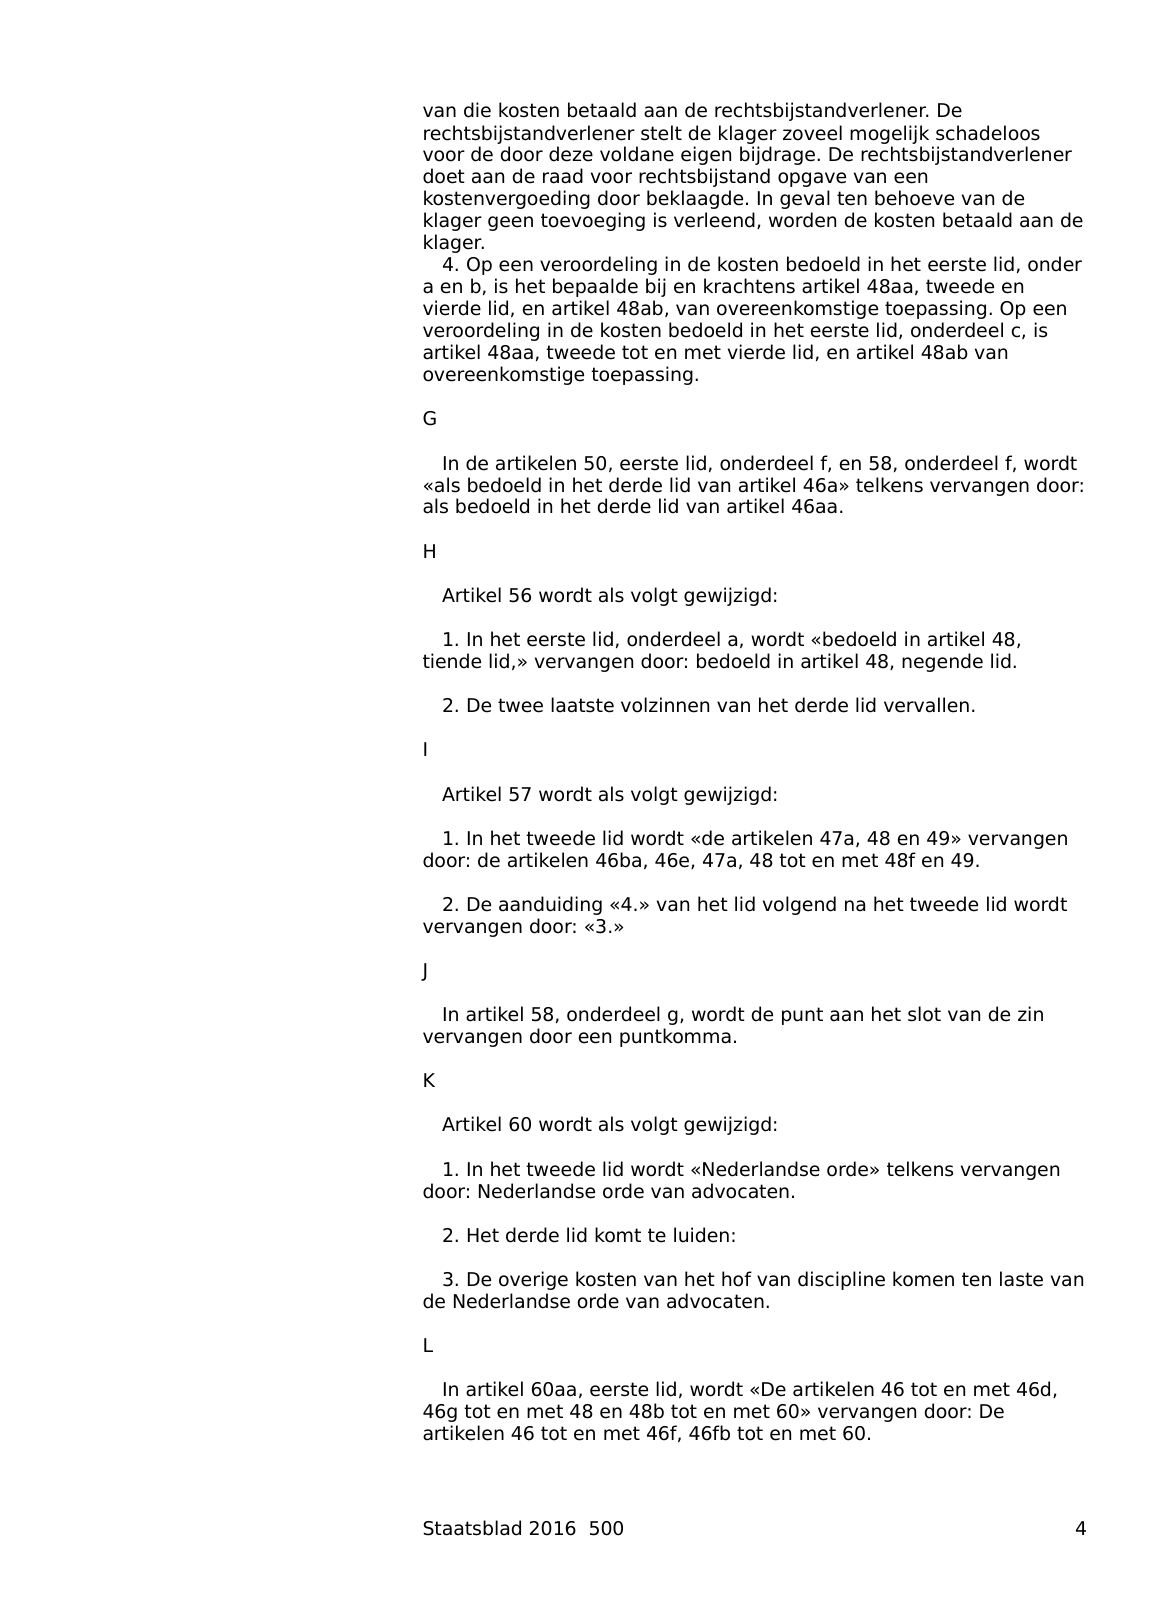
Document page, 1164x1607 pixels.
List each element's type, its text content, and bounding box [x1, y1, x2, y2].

text 1. In het tweede lid wordt «Nederlandse orde» telkens vervangen door: Nederlandse orde van advocaten. [422, 1158, 1087, 1202]
text 2. De aanduiding «4.» van het lid volgend na het tweede lid wordt vervangen door: «3.» [422, 894, 1087, 938]
text 1. In het eerste lid, onderdeel a, wordt «bedoeld in artikel 48, tiende lid,» vervangen door: bedoeld in artikel 48, negende lid. [422, 629, 1087, 673]
text 4. Op een veroordeling in de kosten bedoeld in het eerste lid, onder a en b, is het bepaalde bij en krachtens artikel 48aa, tweede en vierde lid, en artikel 48ab, van overeenkomstige toepassing. Op een veroordeling in de kosten bedoeld in het eerste lid, onderdeel c, is artikel 48aa, tweede tot en met vierde lid, en artikel 48ab van overeenkomstige toepassing. [422, 254, 1087, 386]
text G [422, 408, 1087, 430]
text K [422, 1070, 1087, 1092]
text van die kosten betaald aan de rechtsbijstandverlener. De rechtsbijstandverlener stelt de klager zoveel mogelijk schadeloos voor de door deze voldane eigen bijdrage. De rechtsbijstandverlener doet aan de raad voor rechtsbijstand opgave van een kostenvergoeding door beklaagde. In geval ten behoeve van de klager geen toevoeging is verleend, worden de kosten betaald aan de klager. [422, 100, 1087, 254]
text I [422, 739, 1087, 761]
text 3. De overige kosten van het hof van discipline komen ten laste van de Nederlandse orde van advocaten. [422, 1269, 1087, 1313]
text Artikel 57 wordt als volgt gewijzigd: [422, 783, 1087, 805]
text 2. Het derde lid komt te luiden: [422, 1225, 1087, 1247]
text 1. In het tweede lid wordt «de artikelen 47a, 48 en 49» vervangen door: de artikelen 46ba, 46e, 47a, 48 tot en met 48f en 49. [422, 828, 1087, 872]
text J [422, 960, 1087, 982]
text In artikel 58, onderdeel g, wordt de punt aan het slot van de zin vervangen door een puntkomma. [422, 1004, 1087, 1048]
text L [422, 1335, 1087, 1357]
text Artikel 60 wordt als volgt gewijzigd: [422, 1114, 1087, 1136]
text H [422, 541, 1087, 563]
text In artikel 60aa, eerste lid, wordt «De artikelen 46 tot en met 46d, 46g tot en met 48 en 48b tot en met 60» vervangen door: De artikelen 46 tot en met 46f, 46fb tot en met 60. [422, 1379, 1087, 1445]
text 2. De twee laatste volzinnen van het derde lid vervallen. [422, 695, 1087, 717]
text Artikel 56 wordt als volgt gewijzigd: [422, 585, 1087, 607]
text In de artikelen 50, eerste lid, onderdeel f, en 58, onderdeel f, wordt «als bedoeld in het derde lid van artikel 46a» telkens vervangen door: als bedoeld in het derde lid van artikel 46aa. [422, 452, 1087, 518]
